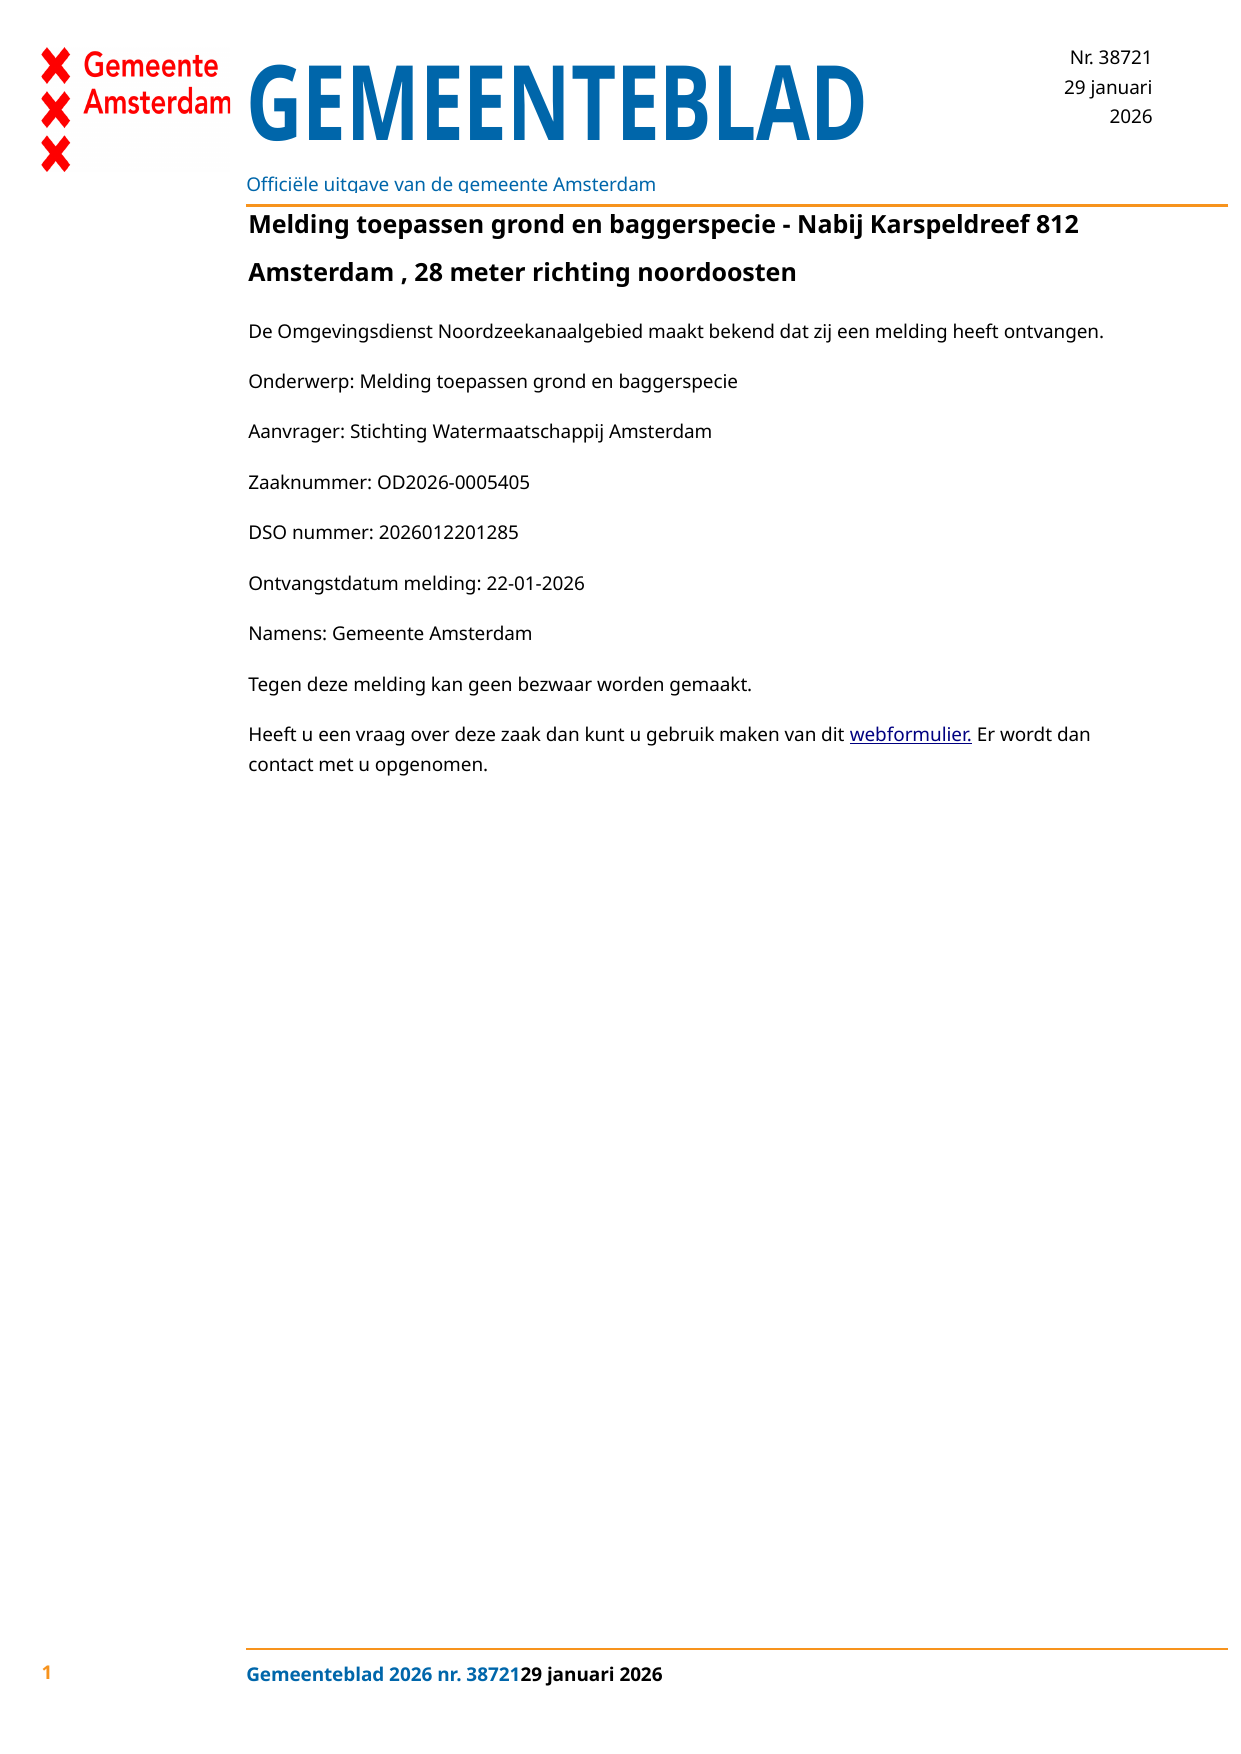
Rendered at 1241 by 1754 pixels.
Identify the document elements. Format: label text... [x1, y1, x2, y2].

text Melding toepassen grond en baggerspecie - Nabij Karspeldreef 812 Amsterdam , 28 meter richting noordoosten [248, 207, 1152, 288]
text Namens: Gemeente Amsterdam [248, 620, 1152, 646]
text Aanvrager: Stichting Watermaatschappij Amsterdam [248, 419, 1152, 444]
picture [41, 47, 231, 172]
text DSO nummer: 2026012201285 [248, 519, 1152, 545]
text Zaaknummer: OD2026-0005405 [248, 469, 1152, 495]
text Heeft u een vraag over deze zaak dan kunt u gebruik maken van dit webformulier. Er wordt dan contact met u opgenomen. [248, 721, 1152, 777]
text Ontvangstdatum melding: 22-01-2026 [248, 570, 1152, 596]
text Onderwerp: Melding toepassen grond en baggerspecie [248, 368, 1152, 394]
text De Omgevingsdienst Noordzeekanaalgebied maakt bekend dat zij een melding heeft ontvangen. [248, 318, 1152, 344]
text Tegen deze melding kan geen bezwaar worden gemaakt. [248, 671, 1152, 697]
